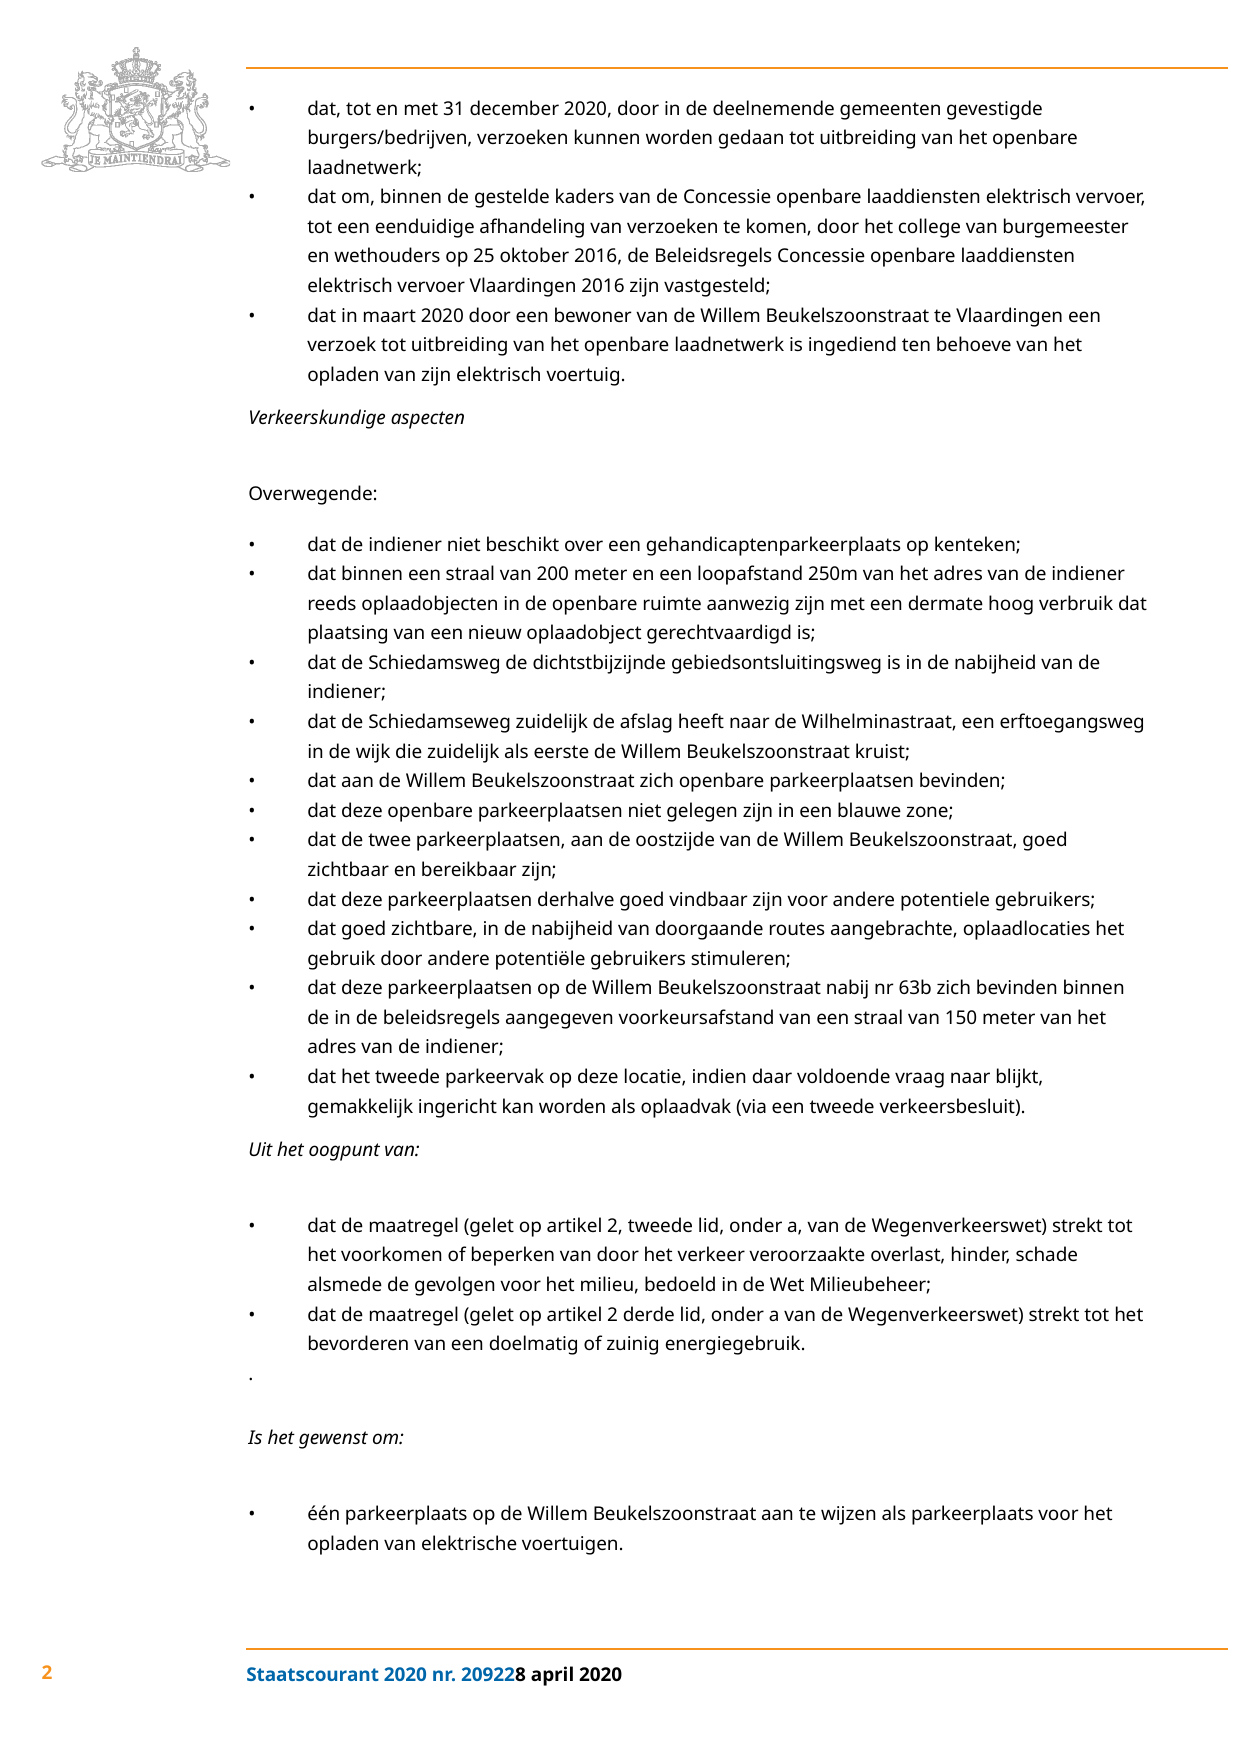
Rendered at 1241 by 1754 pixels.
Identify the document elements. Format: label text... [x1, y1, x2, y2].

list dat in maart 2020 door een bewoner van de Willem Beukelszoonstraat te Vlaardingen een verzoek tot uitbreiding van het openbare laadnetwerk is ingediend ten behoeve van het opladen van zijn elektrisch voertuig. [248, 302, 1152, 387]
list dat, tot en met 31 december 2020, door in de deelnemende gemeenten gevestigde burgers/bedrijven, verzoeken kunnen worden gedaan tot uitbreiding van het openbare laadnetwerk; [248, 95, 1152, 180]
text Overwegende: [248, 480, 1152, 506]
text Verkeerskundige aspecten [248, 404, 1152, 430]
list dat de Schiedamseweg zuidelijk de afslag heeft naar de Wilhelminastraat, een erftoegangsweg in de wijk die zuidelijk als eerste de Willem Beukelszoonstraat kruist; [248, 708, 1152, 763]
text Uit het oogpunt van: [248, 1136, 1152, 1162]
list dat de Schiedamsweg de dichtstbijzijnde gebiedsontsluitingsweg is in de nabijheid van de indiener; [248, 649, 1152, 704]
text . [248, 1360, 1152, 1386]
list dat aan de Willem Beukelszoonstraat zich openbare parkeerplaatsen bevinden; [248, 767, 1152, 793]
list dat de indiener niet beschikt over een gehandicaptenparkeerplaats op kenteken; [248, 531, 1152, 556]
list één parkeerplaats op de Willem Beukelszoonstraat aan te wijzen als parkeerplaats voor het opladen van elektrische voertuigen. [248, 1500, 1152, 1555]
list dat de twee parkeerplaatsen, aan de oostzijde van de Willem Beukelszoonstraat, goed zichtbaar en bereikbaar zijn; [248, 827, 1152, 882]
list dat binnen een straal van 200 meter en een loopafstand 250m van het adres van de indiener reeds oplaadobjecten in de openbare ruimte aanwezig zijn met een dermate hoog verbruik dat plaatsing van een nieuw oplaadobject gerechtvaardigd is; [248, 560, 1152, 645]
picture [41, 47, 231, 172]
text Is het gewenst om: [248, 1424, 1152, 1450]
list dat deze openbare parkeerplaatsen niet gelegen zijn in een blauwe zone; [248, 797, 1152, 823]
list dat deze parkeerplaatsen derhalve goed vindbaar zijn voor andere potentiele gebruikers; [248, 886, 1152, 911]
list dat goed zichtbare, in de nabijheid van doorgaande routes aangebrachte, oplaadlocaties het gebruik door andere potentiӫle gebruikers stimuleren; [248, 915, 1152, 971]
list dat om, binnen de gestelde kaders van de Concessie openbare laaddiensten elektrisch vervoer, tot een eenduidige afhandeling van verzoeken te komen, door het college van burgemeester en wethouders op 25 oktober 2016, de Beleidsregels Concessie openbare laaddiensten elektrisch vervoer Vlaardingen 2016 zijn vastgesteld; [248, 183, 1152, 298]
list dat deze parkeerplaatsen op de Willem Beukelszoonstraat nabij nr 63b zich bevinden binnen de in de beleidsregels aangegeven voorkeursafstand van een straal van 150 meter van het adres van de indiener; [248, 974, 1152, 1059]
list dat de maatregel (gelet op artikel 2 derde lid, onder a van de Wegenverkeerswet) strekt tot het bevorderen van een doelmatig of zuinig energiegebruik. [248, 1301, 1152, 1356]
list dat de maatregel (gelet op artikel 2, tweede lid, onder a, van de Wegenverkeerswet) strekt tot het voorkomen of beperken van door het verkeer veroorzaakte overlast, hinder, schade alsmede de gevolgen voor het milieu, bedoeld in de Wet Milieubeheer; [248, 1212, 1152, 1297]
list dat het tweede parkeervak op deze locatie, indien daar voldoende vraag naar blijkt, gemakkelijk ingericht kan worden als oplaadvak (via een tweede verkeersbesluit). [248, 1063, 1152, 1118]
